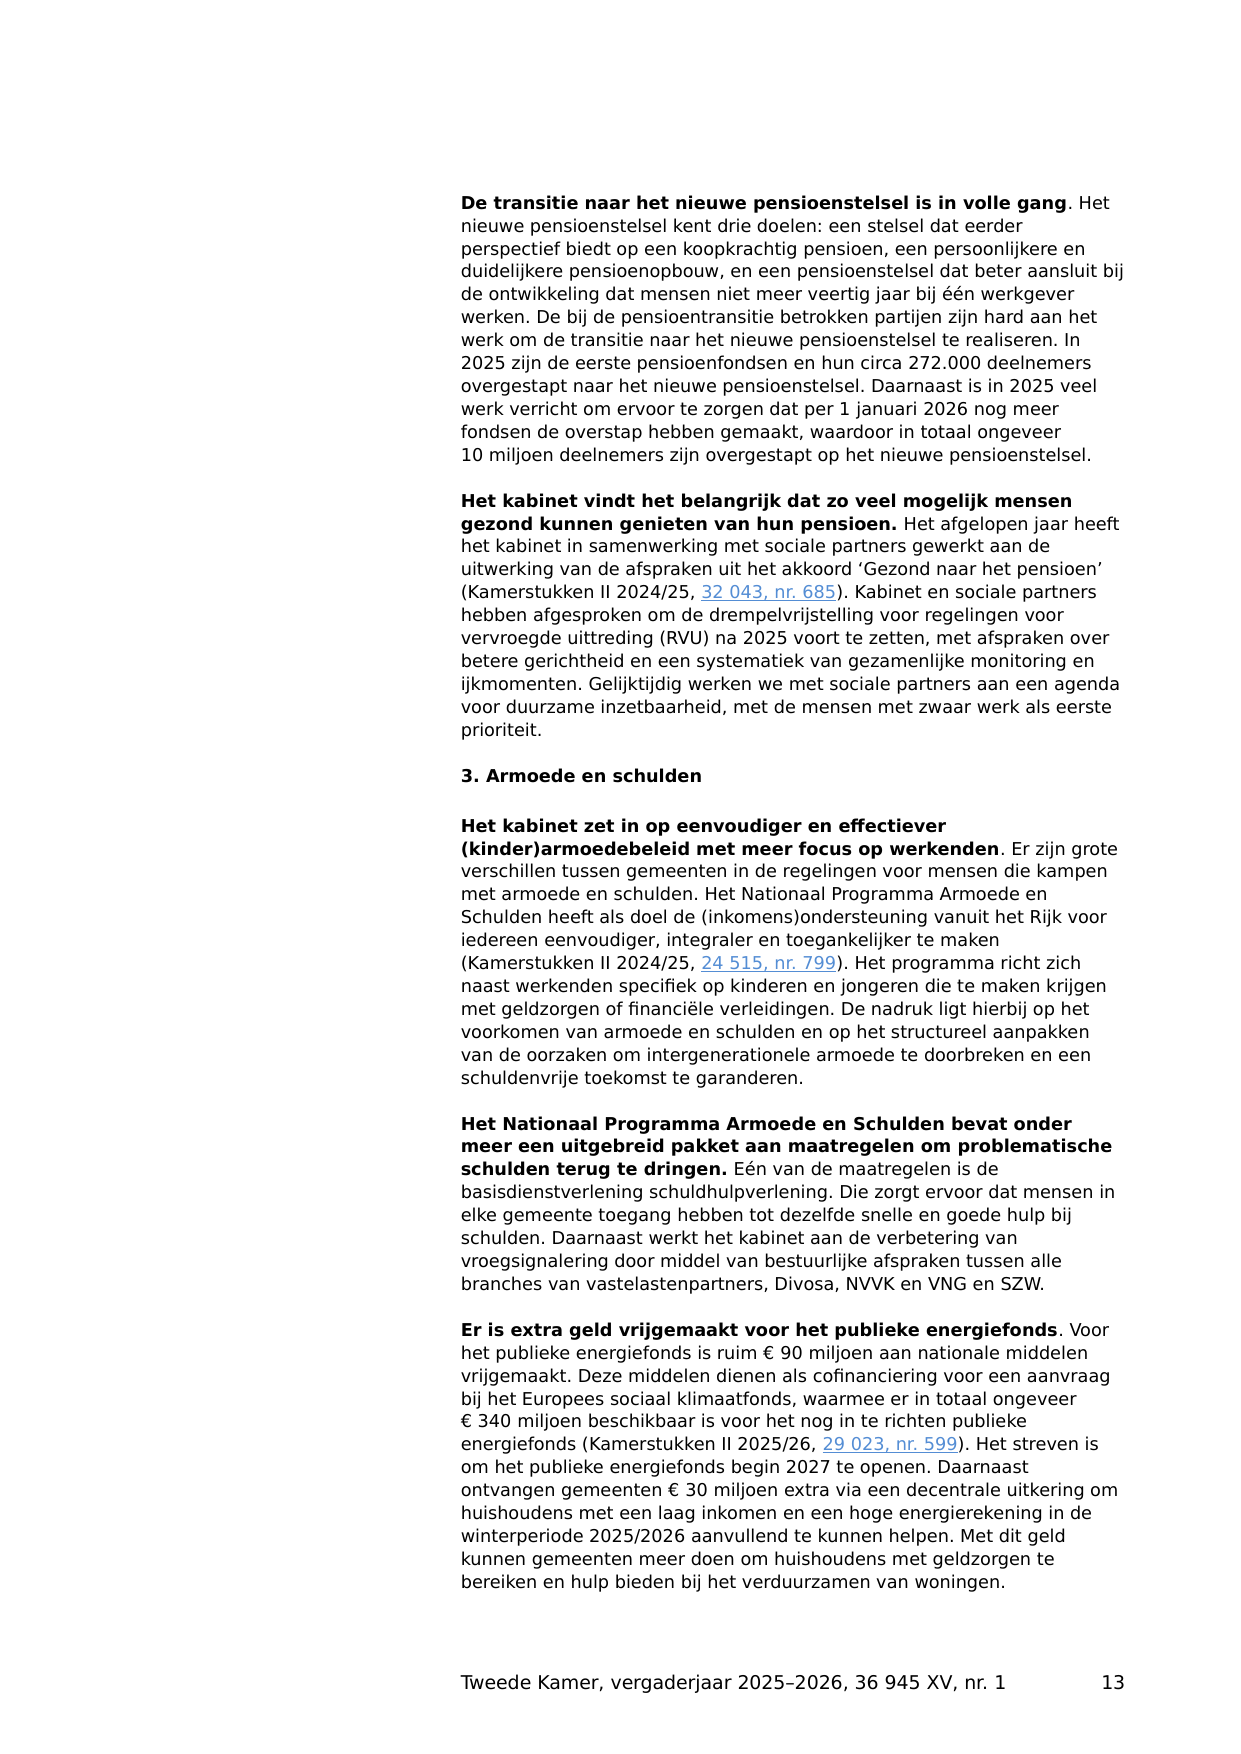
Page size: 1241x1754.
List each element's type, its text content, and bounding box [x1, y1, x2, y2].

text Het kabinet zet in op eenvoudiger en effectiever (kinder)armoedebeleid met meer focus op werkenden. Er zijn grote verschillen tussen gemeenten in de regelingen voor mensen die kampen met armoede en schulden. Het Nationaal Programma Armoede en Schulden heeft als doel de (inkomens)ondersteuning vanuit het Rijk voor iedereen eenvoudiger, integraler en toegankelijker te maken (Kamerstukken II 2024/25, 24 515, nr. 799). Het programma richt zich naast werkenden specifiek op kinderen en jongeren die te maken krijgen met geldzorgen of financiële verleidingen. De nadruk ligt hierbij op het voorkomen van armoede en schulden en op het structureel aanpakken van de oorzaken om intergenerationele armoede te doorbreken en een schuldenvrije toekomst te garanderen. [461, 814, 1125, 1089]
text 3. Armoede en schulden [461, 764, 1125, 787]
text Er is extra geld vrijgemaakt voor het publieke energiefonds. Voor het publieke energiefonds is ruim € 90 miljoen aan nationale middelen vrijgemaakt. Deze middelen dienen als cofinanciering voor een aanvraag bij het Europees sociaal klimaatfonds, waarmee er in totaal ongeveer € 340 miljoen beschikbaar is voor het nog in te richten publieke energiefonds (Kamerstukken II 2025/26, 29 023, nr. 599). Het streven is om het publieke energiefonds begin 2027 te openen. Daarnaast ontvangen gemeenten € 30 miljoen extra via een decentrale uitkering om huishoudens met een laag inkomen en een hoge energierekening in de winterperiode 2025/2026 aanvullend te kunnen helpen. Met dit geld kunnen gemeenten meer doen om huishoudens met geldzorgen te bereiken en hulp bieden bij het verduurzamen van woningen. [461, 1318, 1125, 1593]
text Het Nationaal Programma Armoede en Schulden bevat onder meer een uitgebreid pakket aan maatregelen om problematische schulden terug te dringen. Eén van de maatregelen is de basisdienstverlening schuldhulpverlening. Die zorgt ervoor dat mensen in elke gemeente toegang hebben tot dezelfde snelle en goede hulp bij schulden. Daarnaast werkt het kabinet aan de verbetering van vroegsignalering door middel van bestuurlijke afspraken tussen alle branches van vastelastenpartners, Divosa, NVVK en VNG en SZW. [461, 1112, 1125, 1295]
text Het kabinet vindt het belangrijk dat zo veel mogelijk mensen gezond kunnen genieten van hun pensioen. Het afgelopen jaar heeft het kabinet in samenwerking met sociale partners gewerkt aan de uitwerking van de afspraken uit het akkoord ‘Gezond naar het pensioen’ (Kamerstukken II 2024/25, 32 043, nr. 685). Kabinet en sociale partners hebben afgesproken om de drempelvrijstelling voor regelingen voor vervroegde uittreding (RVU) na 2025 voort te zetten, met afspraken over betere gerichtheid en een systematiek van gezamenlijke monitoring en ijkmomenten. Gelijktijdig werken we met sociale partners aan een agenda voor duurzame inzetbaarheid, met de mensen met zwaar werk als eerste prioriteit. [461, 489, 1125, 741]
text De transitie naar het nieuwe pensioenstelsel is in volle gang. Het nieuwe pensioenstelsel kent drie doelen: een stelsel dat eerder perspectief biedt op een koopkrachtig pensioen, een persoonlijkere en duidelijkere pen­sioenopbouw, en een pensioenstelsel dat beter aansluit bij de ontwikkeling dat mensen niet meer veertig jaar bij één werkgever werken. De bij de pensioentransitie betrokken partijen zijn hard aan het werk om de transitie naar het nieuwe pensioenstelsel te realiseren. In 2025 zijn de eerste pensioenfondsen en hun circa 272.000 deelnemers overgestapt naar het nieuwe pensioenstelsel. Daarnaast is in 2025 veel werk verricht om ervoor te zorgen dat per 1 januari 2026 nog meer fondsen de overstap hebben gemaakt, waardoor in totaal ongeveer 10 miljoen deelnemers zijn overgestapt op het nieuwe pensioenstelsel. [461, 191, 1125, 466]
